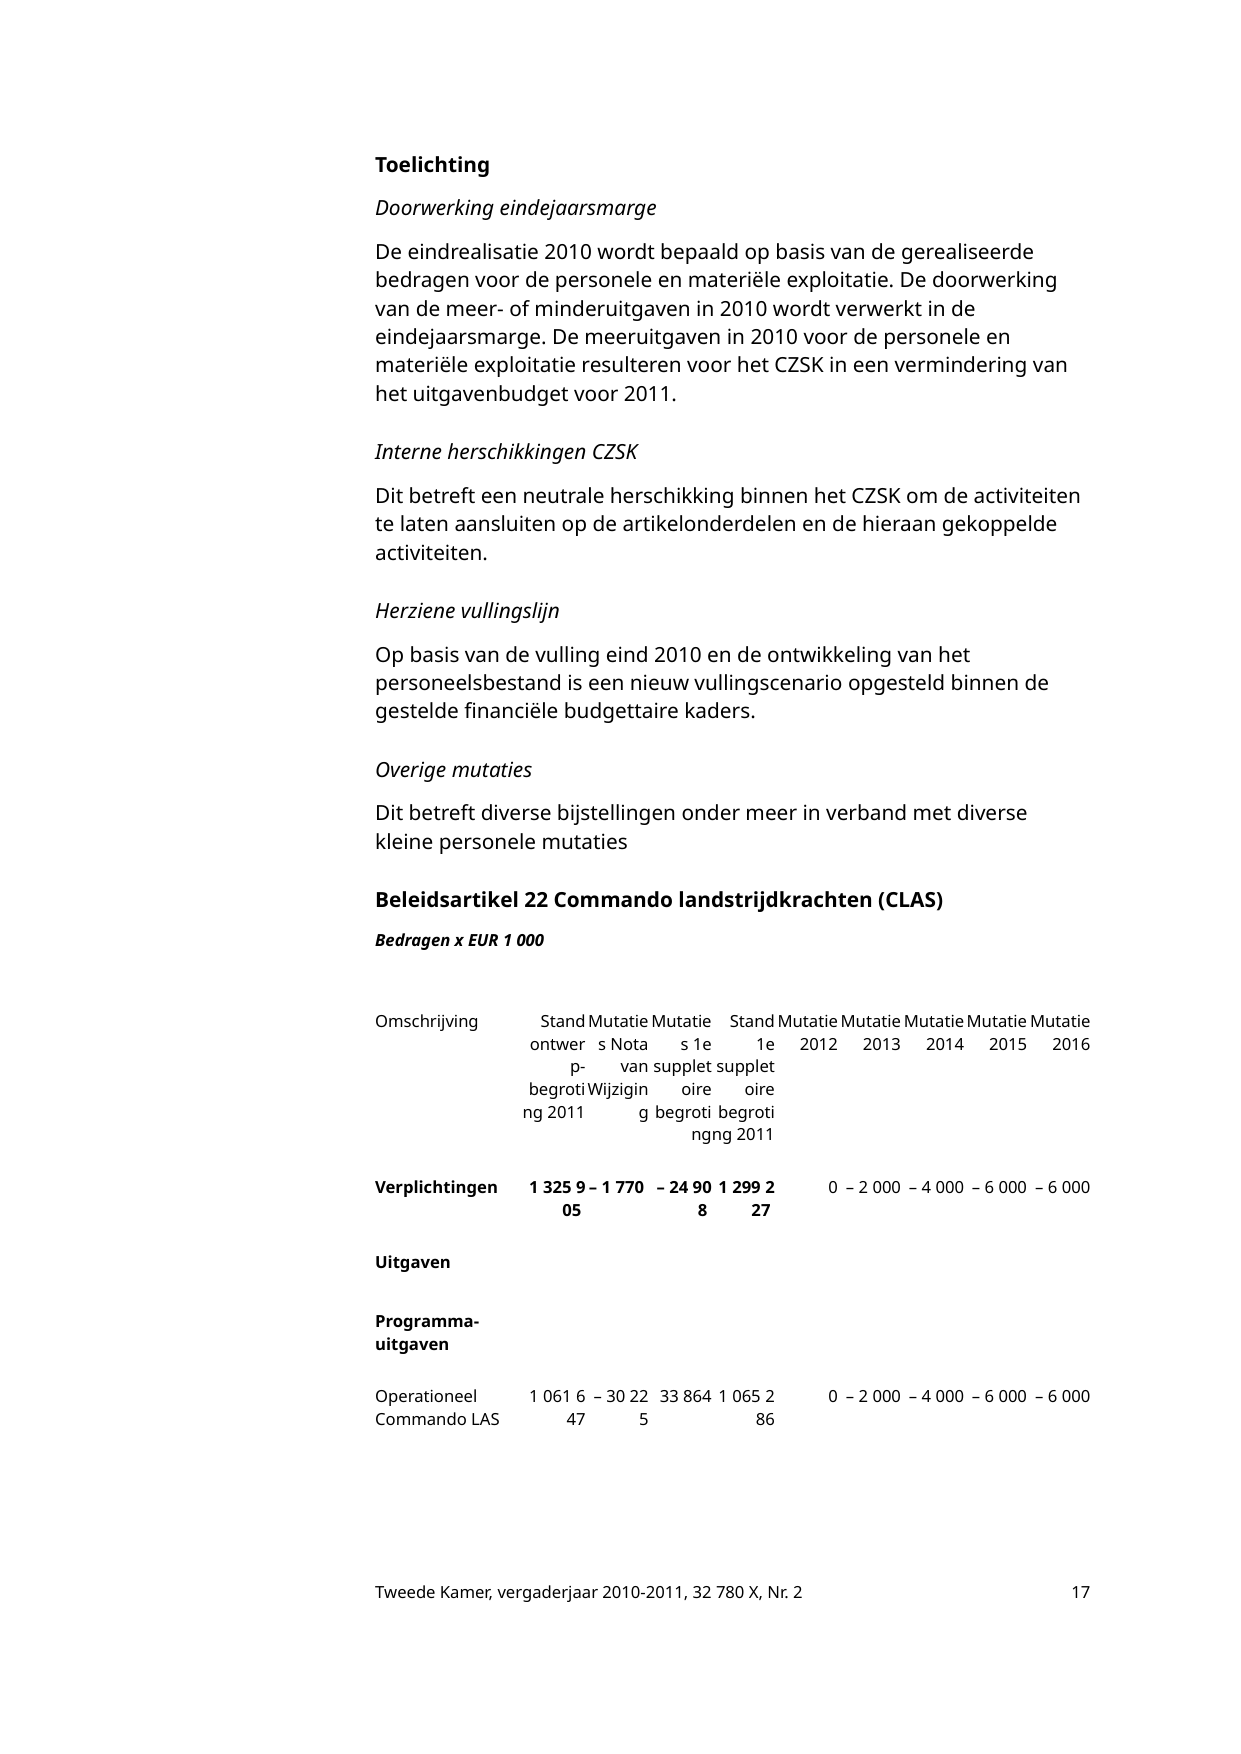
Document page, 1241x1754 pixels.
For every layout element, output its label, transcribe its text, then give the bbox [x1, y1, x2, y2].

table_header Mutaties 1e suppletoire begroting [648, 1009, 711, 1176]
table_cell 1 061 647 [522, 1385, 585, 1460]
table_cell [838, 1251, 901, 1309]
table_cell – 30 225 [585, 1385, 648, 1460]
table_cell – 6 000 [964, 1385, 1027, 1460]
text Interne herschikkingen CZSK [375, 437, 1090, 466]
table_cell – 6 000 [1027, 1176, 1090, 1251]
table_cell [901, 1310, 964, 1385]
table_cell – 2 000 [838, 1176, 901, 1251]
table_header Stand 1e suppletoire begroting 2011 [711, 1009, 774, 1176]
table_cell – 4 000 [901, 1176, 964, 1251]
table_cell [585, 1310, 648, 1385]
table_cell 1 325 905 [522, 1176, 585, 1251]
table_cell [838, 1310, 901, 1385]
text Dit betreft diverse bijstellingen onder meer in verband met diverse kleine personele mutaties [375, 798, 1090, 855]
table_cell [775, 1251, 838, 1309]
text Beleidsartikel 22 Commando landstrijdkrachten (CLAS) [375, 885, 1090, 914]
table_cell 1 299 227 [711, 1176, 774, 1251]
table_cell [964, 1310, 1027, 1385]
table_header Stand ontwerp-begroting 2011 [522, 1009, 585, 1176]
table_cell [522, 1310, 585, 1385]
table_header Omschrijving [375, 1009, 522, 1176]
table_cell Operationeel Commando LAS [375, 1385, 522, 1460]
table_cell – 6 000 [964, 1176, 1027, 1251]
table_cell [711, 1251, 774, 1309]
table_cell – 6 000 [1027, 1385, 1090, 1460]
table_cell [522, 1251, 585, 1309]
table_cell – 4 000 [901, 1385, 964, 1460]
text Dit betreft een neutrale herschikking binnen het CZSK om de activiteiten te laten aansluiten op de artikelonderdelen en de hieraan gekoppelde activiteiten. [375, 481, 1090, 566]
table_cell [775, 1310, 838, 1385]
text Toelichting [375, 150, 1090, 178]
table_cell Verplichtingen [375, 1176, 522, 1251]
table_cell – 2 000 [838, 1385, 901, 1460]
table_header Mutaties Nota van Wijziging [585, 1009, 648, 1176]
table_header Mutatie 2015 [964, 1009, 1027, 1176]
table_cell [648, 1251, 711, 1309]
text Herziene vullingslijn [375, 596, 1090, 625]
table_header Mutatie 2013 [838, 1009, 901, 1176]
table_cell [1027, 1251, 1090, 1309]
table_cell – 24 908 [648, 1176, 711, 1251]
text Overige mutaties [375, 755, 1090, 783]
text Doorwerking eindejaarsmarge [375, 193, 1090, 222]
table_header Mutatie 2014 [901, 1009, 964, 1176]
table_cell 0 [775, 1385, 838, 1460]
table_cell Programma-uitgaven [375, 1310, 522, 1385]
table_cell Uitgaven [375, 1251, 522, 1309]
table_cell – 1 770 [585, 1176, 648, 1251]
table_cell [901, 1251, 964, 1309]
table_cell [648, 1310, 711, 1385]
table_header Mutatie 2016 [1027, 1009, 1090, 1176]
text Op basis van de vulling eind 2010 en de ontwikkeling van het personeelsbestand is een nieuw vullingscenario opgesteld binnen de gestelde financiële budgettaire kaders. [375, 640, 1090, 725]
table_header Mutatie 2012 [775, 1009, 838, 1176]
table_cell [711, 1310, 774, 1385]
text De eindrealisatie 2010 wordt bepaald op basis van de gerealiseerde bedragen voor de personele en materiële exploitatie. De doorwerking van de meer- of minderuitgaven in 2010 wordt verwerkt in de eindejaarsmarge. De meeruitgaven in 2010 voor de personele en materiële exploitatie resulteren voor het CZSK in een vermindering van het uitgavenbudget voor 2011. [375, 237, 1090, 407]
text Bedragen x EUR 1 000 [375, 929, 1090, 951]
table_cell [1027, 1310, 1090, 1385]
table_cell 33 864 [648, 1385, 711, 1460]
table_cell [585, 1251, 648, 1309]
table_cell 1 065 286 [711, 1385, 774, 1460]
table_cell 0 [775, 1176, 838, 1251]
table_cell [964, 1251, 1027, 1309]
